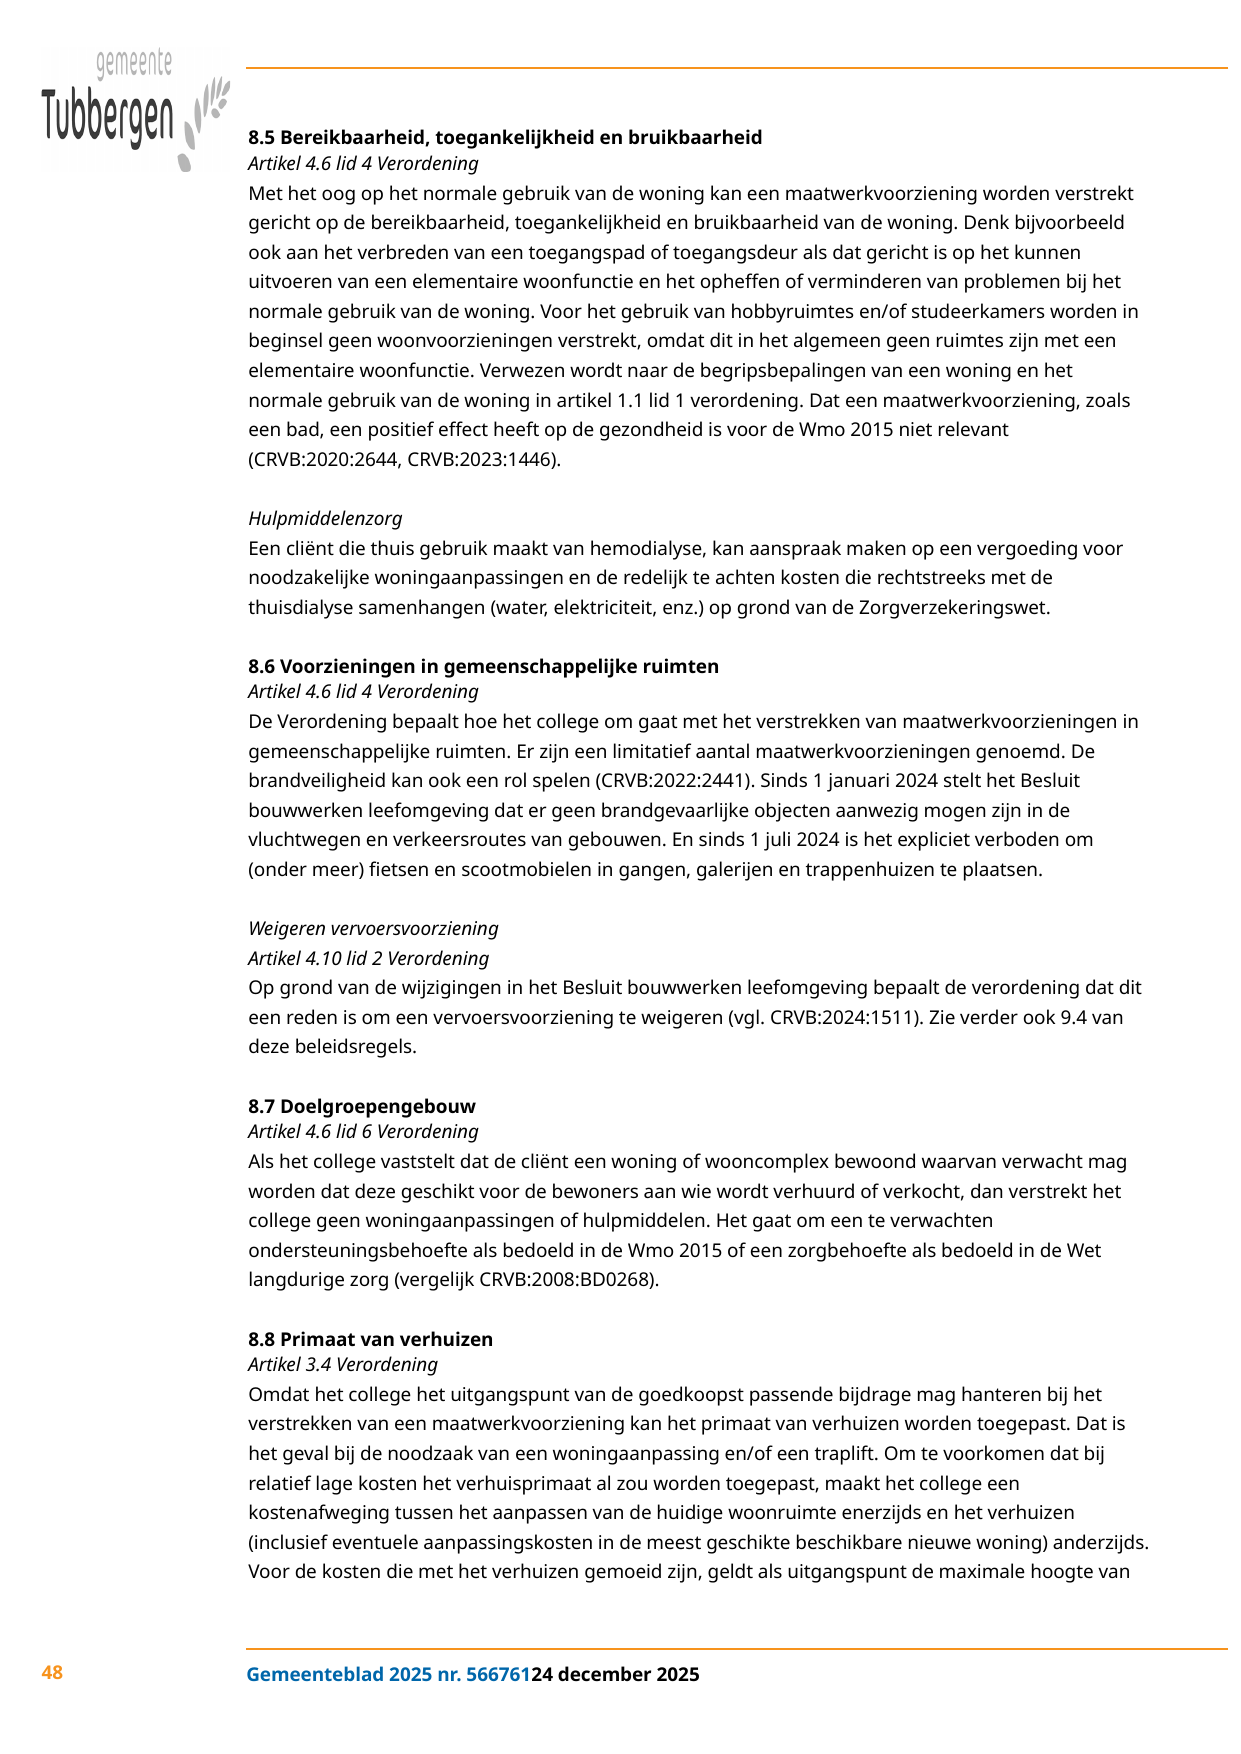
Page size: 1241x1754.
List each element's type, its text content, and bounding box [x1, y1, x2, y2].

text Omdat het college het uitgangspunt van de goedkoopst passende bijdrage mag hanteren bij het verstrekken van een maatwerkvoorziening kan het primaat van verhuizen worden toegepast. Dat is het geval bij de noodzaak van een woningaanpassing en/of een traplift. Om te voorkomen dat bij relatief lage kosten het verhuisprimaat al zou worden toegepast, maakt het college een kostenafweging tussen het aanpassen van de huidige woonruimte enerzijds en het verhuizen (inclusief eventuele aanpassingskosten in de meest geschikte beschikbare nieuwe woning) anderzijds. Voor de kosten die met het verhuizen gemoeid zijn, geldt als uitgangspunt de maximale hoogte van [248, 1381, 1152, 1584]
text Hulpmiddelenzorg [248, 505, 1152, 531]
text Artikel 4.6 lid 4 Verordening [248, 679, 1152, 704]
text Artikel 4.6 lid 4 Verordening [248, 150, 1152, 176]
text Artikel 4.10 lid 2 Verordening [248, 945, 1152, 971]
text 8.5 Bereikbaarheid, toegankelijkheid en bruikbaarheid [248, 124, 1152, 150]
text 8.8 Primaat van verhuizen [248, 1326, 1152, 1351]
text 8.7 Doelgroepengebouw [248, 1093, 1152, 1119]
text Artikel 3.4 Verordening [248, 1351, 1152, 1377]
text Artikel 4.6 lid 6 Verordening [248, 1119, 1152, 1144]
picture [41, 47, 231, 172]
text 8.6 Voorzieningen in gemeenschappelijke ruimten [248, 653, 1152, 679]
text Weigeren vervoersvoorziening [248, 915, 1152, 941]
text Met het oog op het normale gebruik van de woning kan een maatwerkvoorziening worden verstrekt gericht op de bereikbaarheid, toegankelijkheid en bruikbaarheid van de woning. Denk bijvoorbeeld ook aan het verbreden van een toegangspad of toegangsdeur als dat gericht is op het kunnen uitvoeren van een elementaire woonfunctie en het opheffen of verminderen van problemen bij het normale gebruik van de woning. Voor het gebruik van hobbyruimtes en/of studeerkamers worden in beginsel geen woonvoorzieningen verstrekt, omdat dit in het algemeen geen ruimtes zijn met een elementaire woonfunctie. Verwezen wordt naar de begripsbepalingen van een woning en het normale gebruik van de woning in artikel 1.1 lid 1 verordening. Dat een maatwerkvoorziening, zoals een bad, een positief effect heeft op de gezondheid is voor de Wmo 2015 niet relevant (CRVB:2020:2644, CRVB:2023:1446). [248, 180, 1152, 472]
text De Verordening bepaalt hoe het college om gaat met het verstrekken van maatwerkvoorzieningen in gemeenschappelijke ruimten. Er zijn een limitatief aantal maatwerkvoorzieningen genoemd. De brandveiligheid kan ook een rol spelen (CRVB:2022:2441). Sinds 1 januari 2024 stelt het Besluit bouwwerken leefomgeving dat er geen brandgevaarlijke objecten aanwezig mogen zijn in de vluchtwegen en verkeersroutes van gebouwen. En sinds 1 juli 2024 is het expliciet verboden om (onder meer) fietsen en scootmobielen in gangen, galerijen en trappenhuizen te plaatsen. [248, 708, 1152, 882]
text Een cliënt die thuis gebruik maakt van hemodialyse, kan aanspraak maken op een vergoeding voor noodzakelijke woningaanpassingen en de redelijk te achten kosten die rechtstreeks met de thuisdialyse samenhangen (water, elektriciteit, enz.) op grond van de Zorgverzekeringswet. [248, 535, 1152, 619]
text Als het college vaststelt dat de cliënt een woning of wooncomplex bewoond waarvan verwacht mag worden dat deze geschikt voor de bewoners aan wie wordt verhuurd of verkocht, dan verstrekt het college geen woningaanpassingen of hulpmiddelen. Het gaat om een te verwachten ondersteuningsbehoefte als bedoeld in de Wmo 2015 of een zorgbehoefte als bedoeld in de Wet langdurige zorg (vergelijk CRVB:2008:BD0268). [248, 1148, 1152, 1292]
text Op grond van de wijzigingen in het Besluit bouwwerken leefomgeving bepaalt de verordening dat dit een reden is om een vervoersvoorziening te weigeren (vgl. CRVB:2024:1511). Zie verder ook 9.4 van deze beleidsregels. [248, 974, 1152, 1059]
